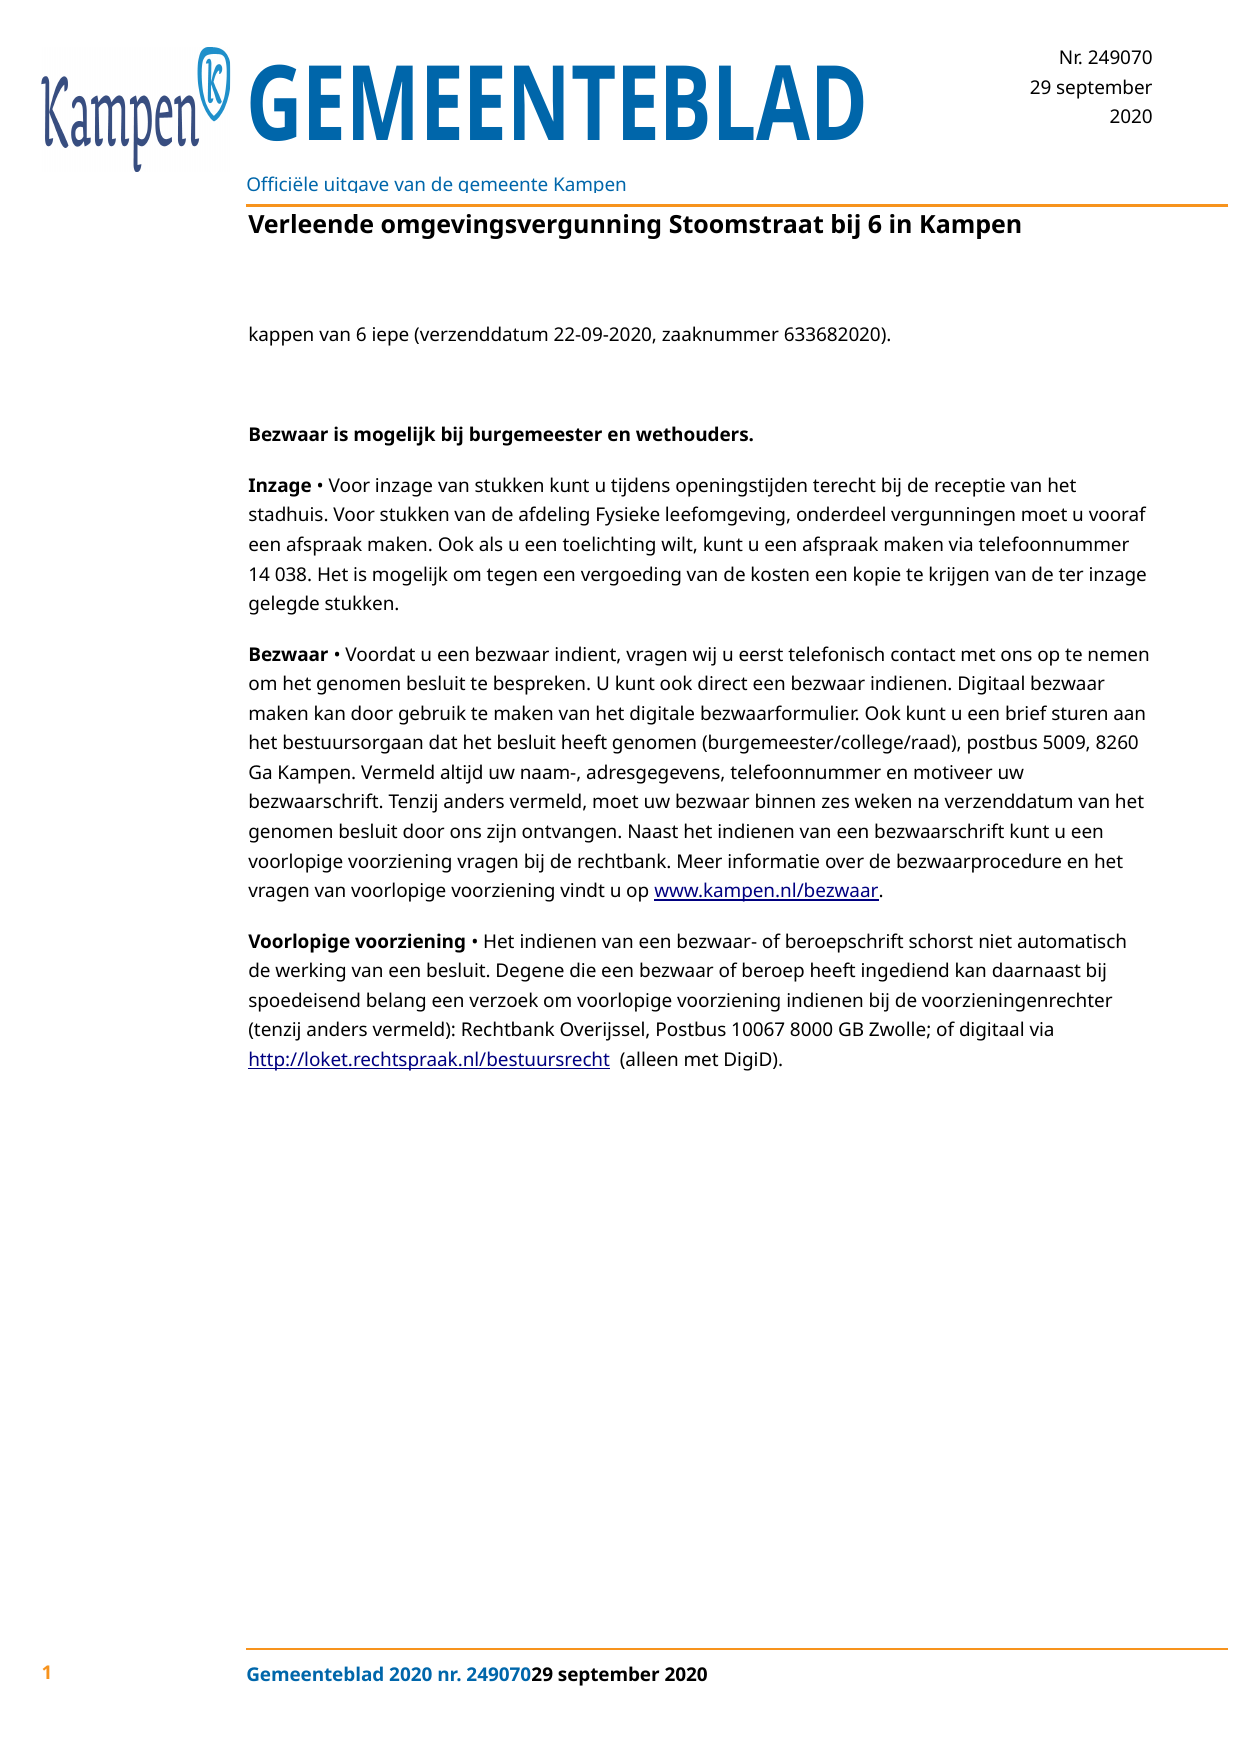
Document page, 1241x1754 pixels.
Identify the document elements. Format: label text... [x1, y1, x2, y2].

text kappen van 6 iepe (verzenddatum 22-09-2020, zaaknummer 633682020). [248, 321, 1152, 346]
text Voorlopige voorziening • Het indienen van een bezwaar- of beroepschrift schorst niet automatisch de werking van een besluit. Degene die een bezwaar of beroep heeft ingediend kan daarnaast bij spoedeisend belang een verzoek om voorlopige voorziening indienen bij de voorzieningenrechter (tenzij anders vermeld): Rechtbank Overijssel, Postbus 10067 8000 GB Zwolle; of digitaal via http://loket.rechtspraak.nl/bestuursrecht (alleen met DigiD). [248, 928, 1152, 1072]
text Bezwaar • Voordat u een bezwaar indient, vragen wij u eerst telefonisch contact met ons op te nemen om het genomen besluit te bespreken. U kunt ook direct een bezwaar indienen. Digitaal bezwaar maken kan door gebruik te maken van het digitale bezwaarformulier. Ook kunt u een brief sturen aan het bestuursorgaan dat het besluit heeft genomen (burgemeester/college/raad), postbus 5009, 8260 Ga Kampen. Vermeld altijd uw naam-, adresgegevens, telefoonnummer en motiveer uw bezwaarschrift. Tenzij anders vermeld, moet uw bezwaar binnen zes weken na verzenddatum van het genomen besluit door ons zijn ontvangen. Naast het indienen van een bezwaarschrift kunt u een voorlopige voorziening vragen bij de rechtbank. Meer informatie over de bezwaarprocedure en het vragen van voorlopige voorziening vindt u op www.kampen.nl/bezwaar. [248, 641, 1152, 903]
text Verleende omgevingsvergunning Stoomstraat bij 6 in Kampen [248, 207, 1152, 241]
picture [41, 47, 231, 172]
text Inzage • Voor inzage van stukken kunt u tijdens openingstijden terecht bij de receptie van het stadhuis. Voor stukken van de afdeling Fysieke leefomgeving, onderdeel vergunningen moet u vooraf een afspraak maken. Ook als u een toelichting wilt, kunt u een afspraak maken via telefoonnummer 14 038. Het is mogelijk om tegen een vergoeding van de kosten een kopie te krijgen van de ter inzage gelegde stukken. [248, 472, 1152, 616]
text Bezwaar is mogelijk bij burgemeester en wethouders. [248, 422, 1152, 447]
